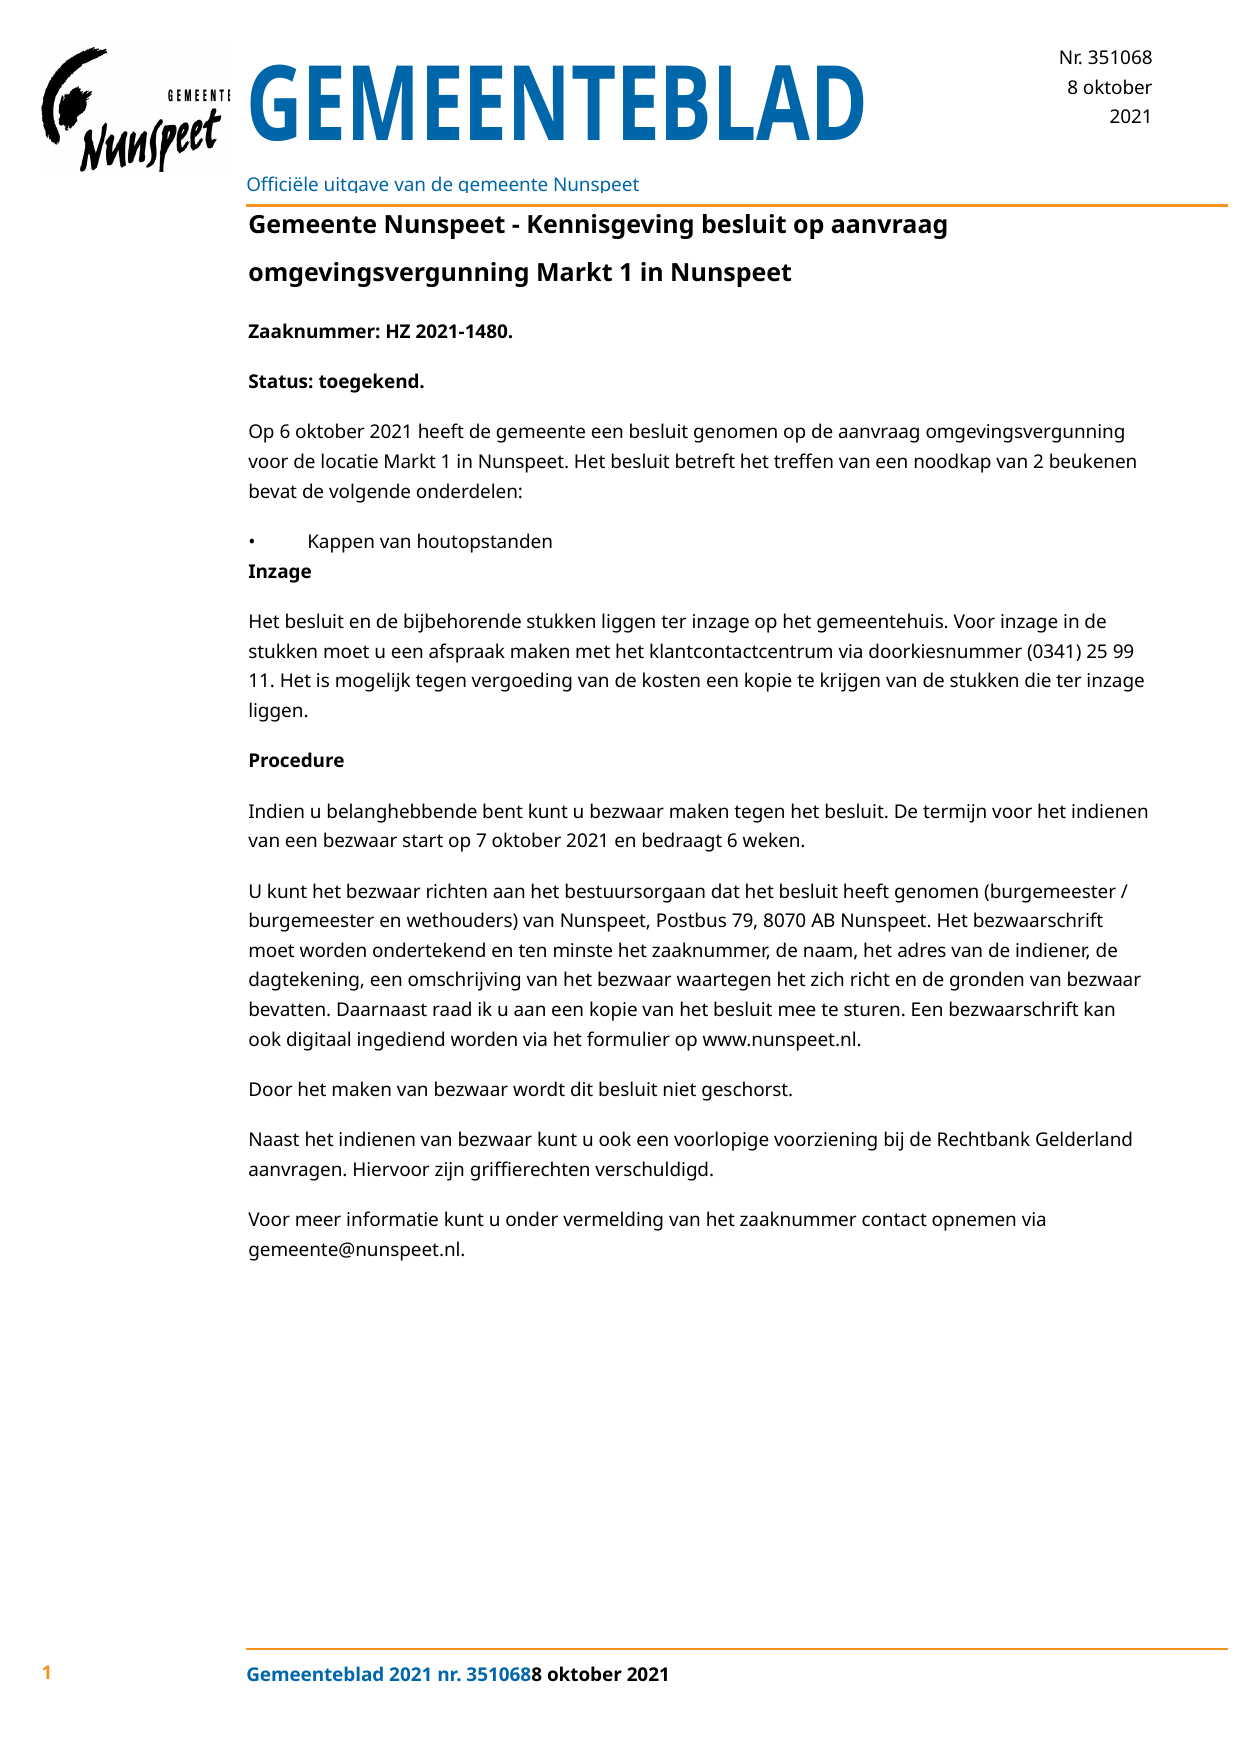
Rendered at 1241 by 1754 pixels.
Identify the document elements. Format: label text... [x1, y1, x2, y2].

text Gemeente Nunspeet - Kennisgeving besluit op aanvraag omgevingsvergunning Markt 1 in Nunspeet [248, 207, 1152, 288]
text Procedure [248, 747, 1152, 773]
picture [41, 47, 231, 172]
text Inzage [248, 558, 1152, 584]
text Zaaknummer: HZ 2021-1480. [248, 318, 1152, 344]
text U kunt het bezwaar richten aan het bestuursorgaan dat het besluit heeft genomen (burgemeester / burgemeester en wethouders) van Nunspeet, Postbus 79, 8070 AB Nunspeet. Het bezwaarschrift moet worden ondertekend en ten minste het zaaknummer, de naam, het adres van de indiener, de dagtekening, een omschrijving van het bezwaar waartegen het zich richt en de gronden van bezwaar bevatten. Daarnaast raad ik u aan een kopie van het besluit mee te sturen. Een bezwaarschrift kan ook digitaal ingediend worden via het formulier op www.nunspeet.nl. [248, 878, 1152, 1052]
text Door het maken van bezwaar wordt dit besluit niet geschorst. [248, 1076, 1152, 1102]
text Het besluit en de bijbehorende stukken liggen ter inzage op het gemeentehuis. Voor inzage in de stukken moet u een afspraak maken met het klantcontactcentrum via doorkiesnummer (0341) 25 99 11. Het is mogelijk tegen vergoeding van de kosten een kopie te krijgen van de stukken die ter inzage liggen. [248, 608, 1152, 723]
text Op 6 oktober 2021 heeft de gemeente een besluit genomen op de aanvraag omgevingsvergunning voor de locatie Markt 1 in Nunspeet. Het besluit betreft het treffen van een noodkap van 2 beukenen bevat de volgende onderdelen: [248, 419, 1152, 504]
text Naast het indienen van bezwaar kunt u ook een voorlopige voorziening bij de Rechtbank Gelderland aanvragen. Hiervoor zijn griffierechten verschuldigd. [248, 1127, 1152, 1182]
list Kappen van houtopstanden [248, 528, 1152, 554]
text Indien u belanghebbende bent kunt u bezwaar maken tegen het besluit. De termijn voor het indienen van een bezwaar start op 7 oktober 2021 en bedraagt 6 weken. [248, 798, 1152, 853]
text Voor meer informatie kunt u onder vermelding van het zaaknummer contact opnemen via gemeente@nunspeet.nl. [248, 1207, 1152, 1262]
text Status: toegekend. [248, 368, 1152, 394]
